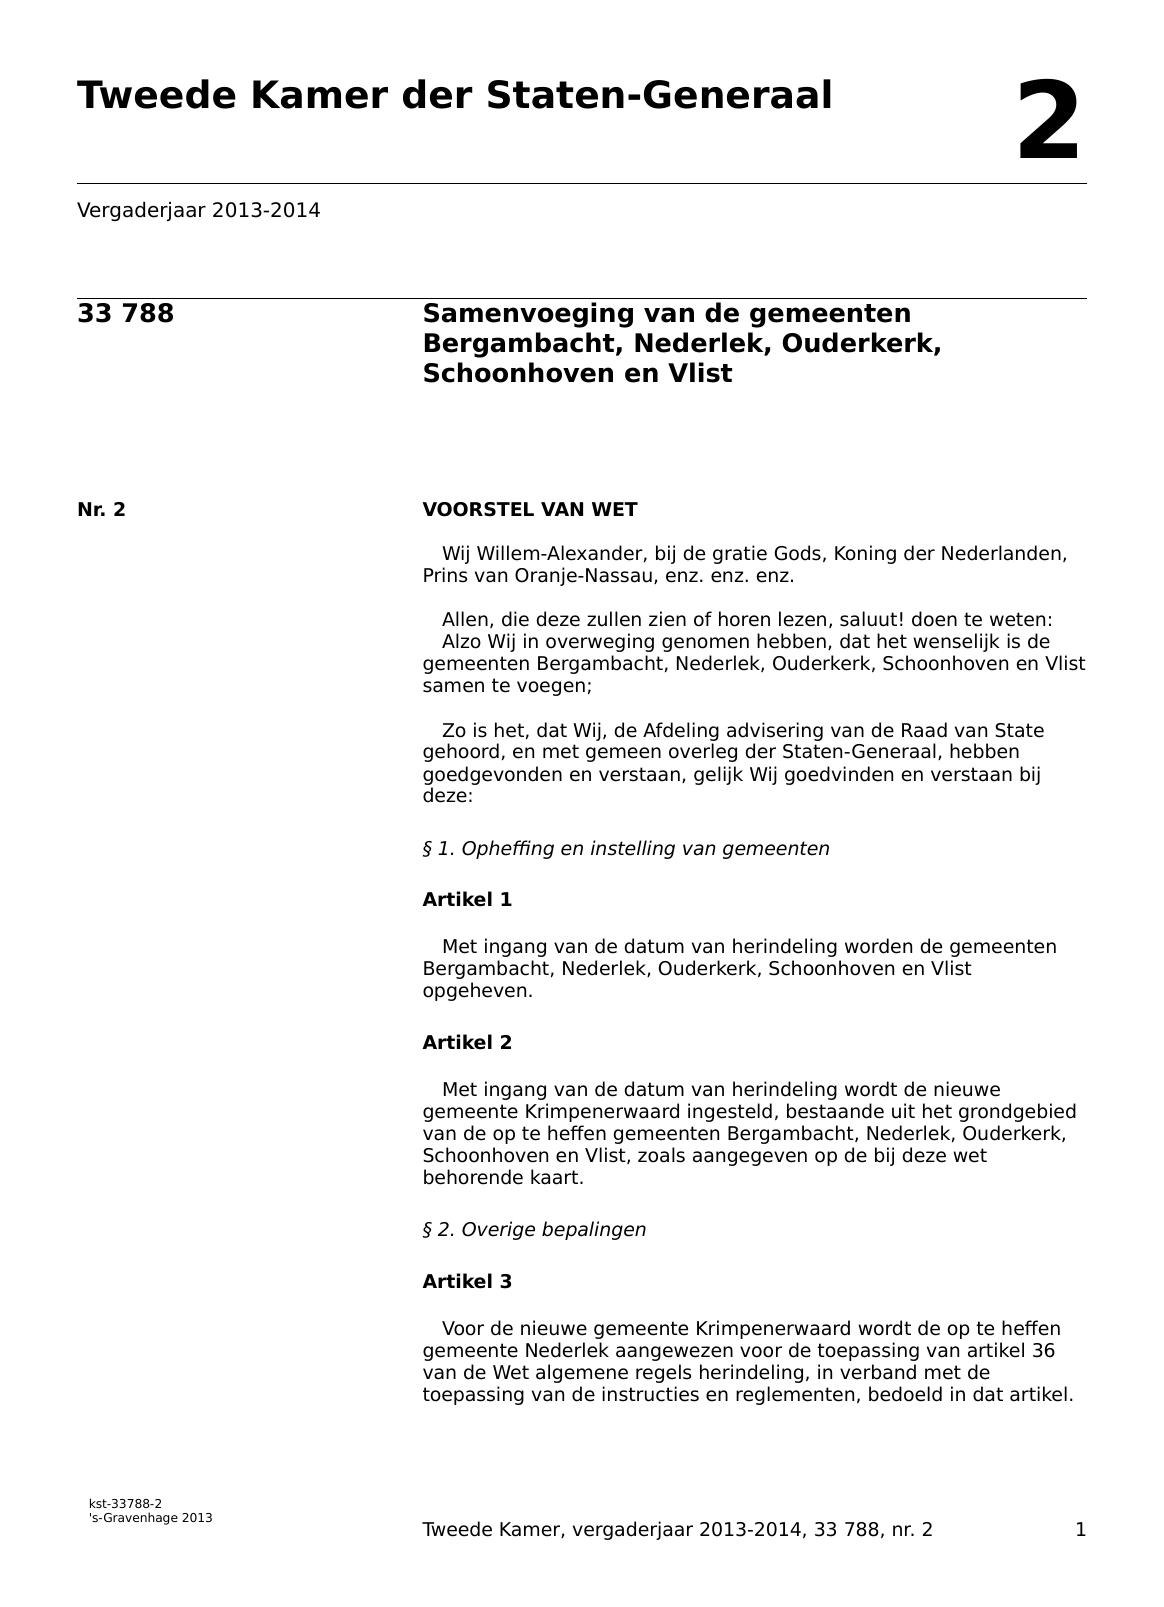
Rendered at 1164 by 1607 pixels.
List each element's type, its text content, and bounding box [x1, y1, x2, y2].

text Zo is het, dat Wij, de Afdeling advisering van de Raad van State gehoord, en met gemeen overleg der Staten-Generaal, hebben goedgevonden en verstaan, gelijk Wij goedvinden en verstaan bij deze: [422, 719, 1087, 807]
subtitle Artikel 2 [422, 1032, 1087, 1054]
text Alzo Wij in overweging genomen hebben, dat het wenselijk is de gemeenten Bergambacht, Nederlek, Ouderkerk, Schoonhoven en Vlist samen te voegen; [422, 631, 1087, 697]
text 's-Gravenhage 2013 [88, 1511, 323, 1525]
table_header Tweede Kamer der Staten-Generaal [77, 59, 886, 183]
subtitle § 2. Overige bepalingen [422, 1219, 1087, 1241]
table_header 2 [886, 59, 1087, 183]
text Met ingang van de datum van herindeling wordt de nieuwe gemeente Krimpenerwaard ingesteld, bestaande uit het grondgebied van de op te heffen gemeenten Bergambacht, Nederlek, Ouderkerk, Schoonhoven en Vlist, zoals aangegeven op de bij deze wet behorende kaart. [422, 1079, 1087, 1189]
text Allen, die deze zullen zien of horen lezen, saluut! doen te weten: [422, 609, 1087, 631]
text Wij Willem-Alexander, bij de gratie Gods, Koning der Nederlanden, Prins van Oranje-Nassau, enz. enz. enz. [422, 543, 1087, 587]
text Voor de nieuwe gemeente Krimpenerwaard wordt de op te heffen gemeente Nederlek aangewezen voor de toepassing van artikel 36 van de Wet algemene regels herindeling, in verband met de toepassing van de instructies en reglementen, bedoeld in dat artikel. [422, 1318, 1087, 1406]
text Met ingang van de datum van herindeling worden de gemeenten Bergambacht, Nederlek, Ouderkerk, Schoonhoven en Vlist opgeheven. [422, 936, 1087, 1002]
text kst-33788-2 [88, 1497, 323, 1511]
subtitle 33 788 Samenvoeging van de gemeenten Bergambacht, Nederlek, Ouderkerk, Schoonhoven en Vlist [77, 299, 1087, 388]
subtitle Artikel 3 [422, 1271, 1087, 1293]
subtitle § 1. Opheffing en instelling van gemeenten [422, 837, 1087, 859]
table_cell Vergaderjaar 2013-2014 [77, 184, 1087, 298]
subtitle Nr. 2 VOORSTEL VAN WET [77, 499, 1087, 521]
subtitle Artikel 1 [422, 889, 1087, 911]
